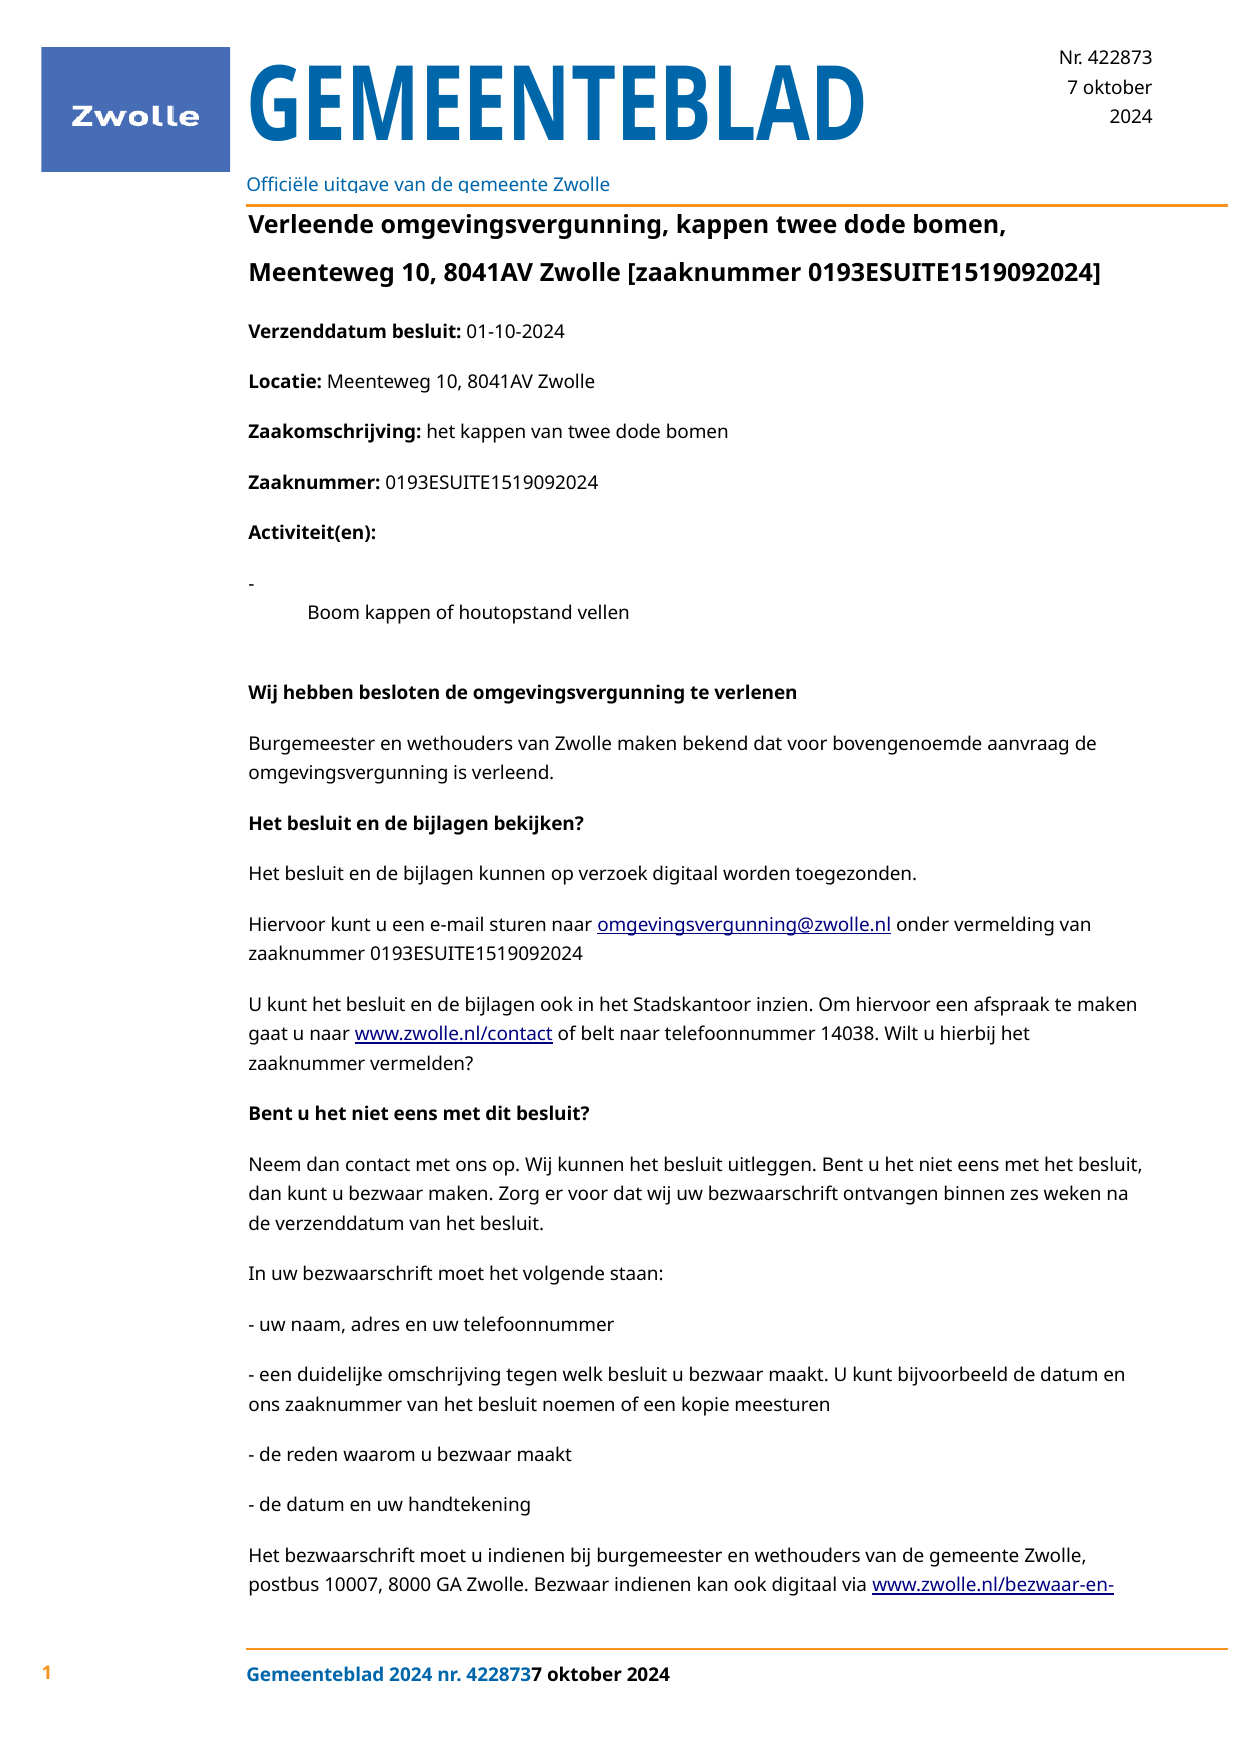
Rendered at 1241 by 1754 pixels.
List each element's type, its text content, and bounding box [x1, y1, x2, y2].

text Verzenddatum besluit: 01-10-2024 [248, 318, 1152, 344]
text Zaaknummer: 0193ESUITE1519092024 [248, 469, 1152, 495]
text Burgemeester en wethouders van Zwolle maken bekend dat voor bovengenoemde aanvraag de omgevingsvergunning is verleend. [248, 730, 1152, 785]
text - de reden waarom u bezwaar maakt [248, 1441, 1152, 1467]
text - uw naam, adres en uw telefoonnummer [248, 1311, 1152, 1337]
text U kunt het besluit en de bijlagen ook in het Stadskantoor inzien. Om hiervoor een afspraak te maken gaat u naar www.zwolle.nl/contact of belt naar telefoonnummer 14038. Wilt u hierbij het zaaknummer vermelden? [248, 991, 1152, 1076]
text Het besluit en de bijlagen kunnen op verzoek digitaal worden toegezonden. [248, 860, 1152, 886]
text Het besluit en de bijlagen bekijken? [248, 810, 1152, 836]
text Locatie: Meenteweg 10, 8041AV Zwolle [248, 368, 1152, 394]
text Zaakomschrijving: het kappen van twee dode bomen [248, 419, 1152, 444]
picture [41, 47, 231, 172]
list Boom kappen of houtopstand vellen [248, 599, 1152, 625]
text - een duidelijke omschrijving tegen welk besluit u bezwaar maakt. U kunt bijvoorbeeld de datum en ons zaaknummer van het besluit noemen of een kopie meesturen [248, 1361, 1152, 1417]
text Bent u het niet eens met dit besluit? [248, 1100, 1152, 1126]
text Activiteit(en): [248, 519, 1152, 545]
text Neem dan contact met ons op. Wij kunnen het besluit uitleggen. Bent u het niet eens met het besluit, dan kunt u bezwaar maken. Zorg er voor dat wij uw bezwaarschrift ontvangen binnen zes weken na de verzenddatum van het besluit. [248, 1151, 1152, 1236]
text In uw bezwaarschrift moet het volgende staan: [248, 1260, 1152, 1286]
text Verleende omgevingsvergunning, kappen twee dode bomen, Meenteweg 10, 8041AV Zwolle [zaaknummer 0193ESUITE1519092024] [248, 207, 1152, 288]
text Het bezwaarschrift moet u indienen bij burgemeester en wethouders van de gemeente Zwolle, postbus 10007, 8000 GA Zwolle. Bezwaar indienen kan ook digitaal via www.zwolle.nl/bezwaar-en- [248, 1542, 1152, 1597]
text Wij hebben besloten de omgevingsvergunning te verlenen [248, 679, 1152, 705]
text Hiervoor kunt u een e-mail sturen naar omgevingsvergunning@zwolle.nl onder vermelding van zaaknummer 0193ESUITE1519092024 [248, 911, 1152, 966]
text - de datum en uw handtekening [248, 1492, 1152, 1517]
